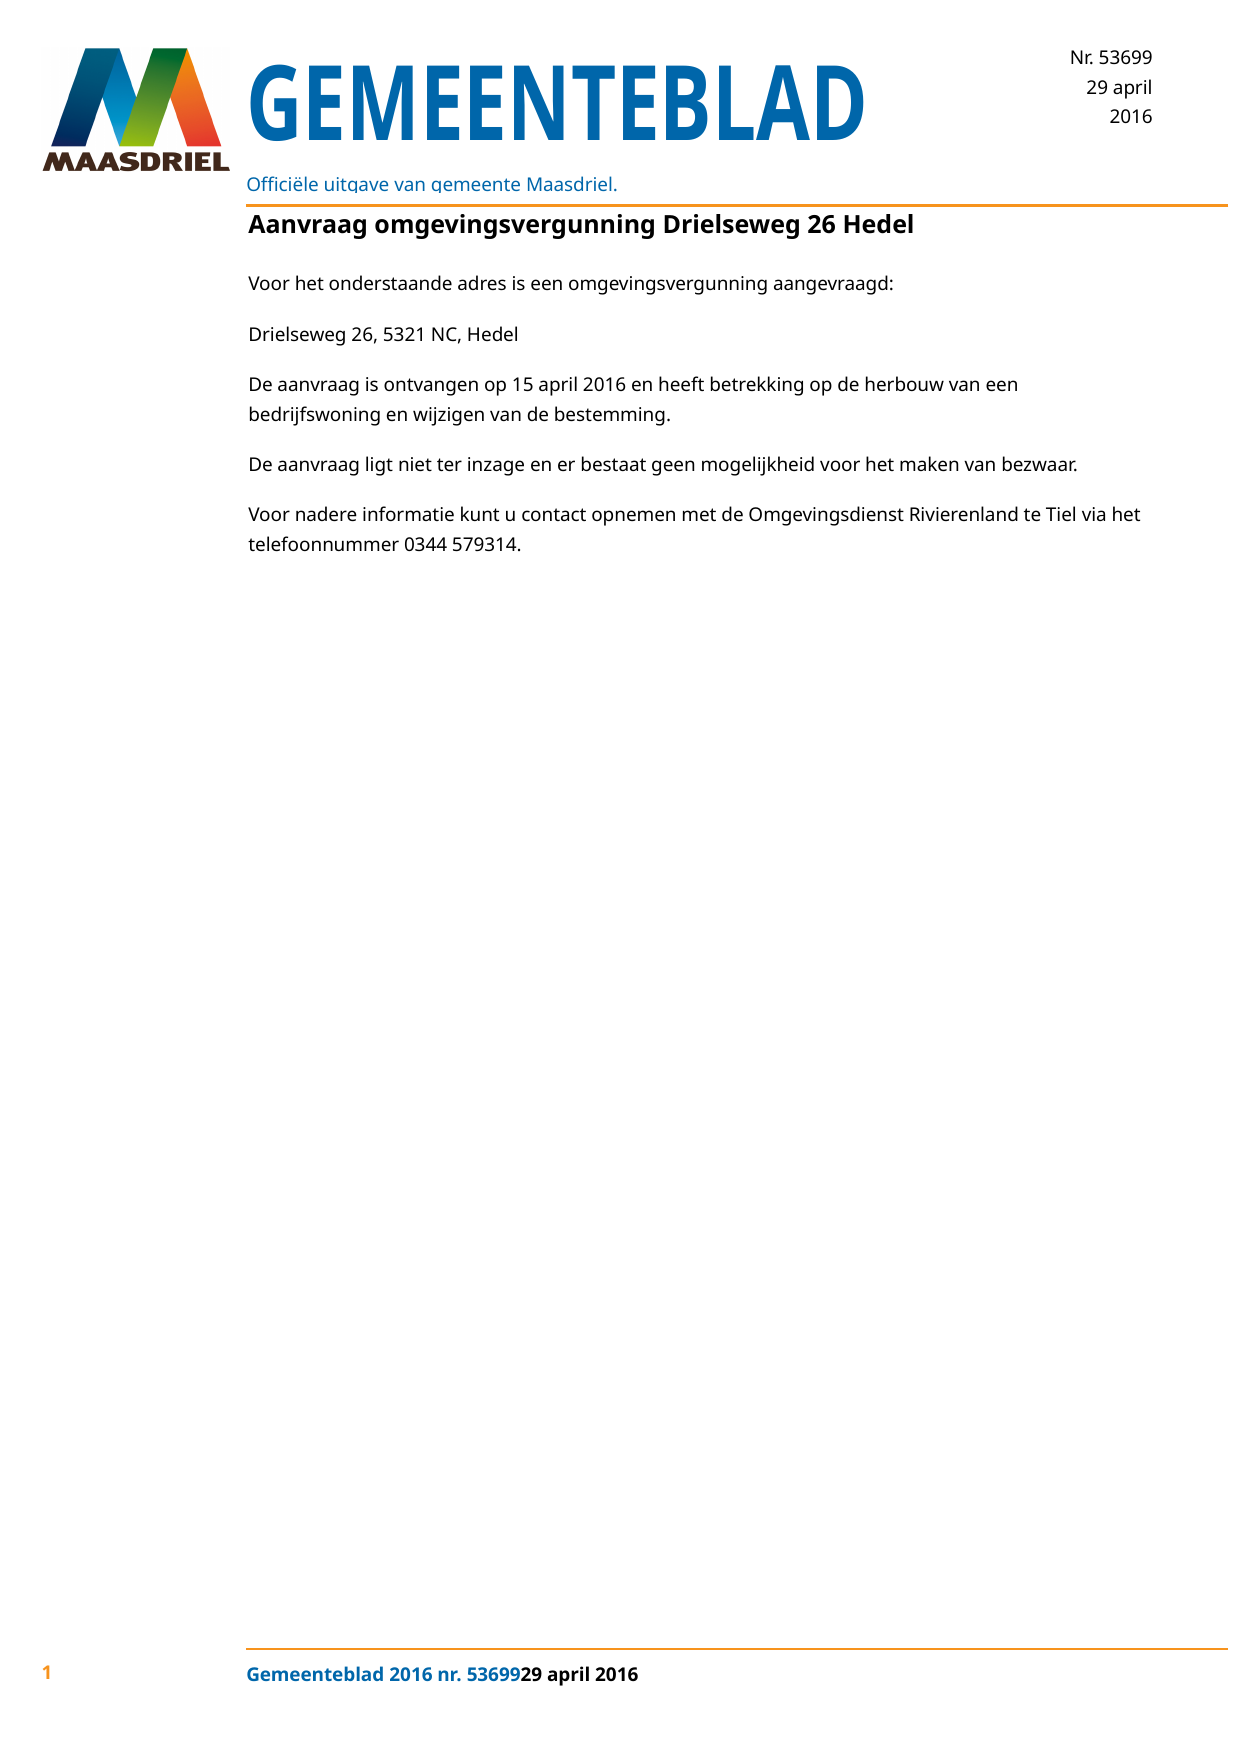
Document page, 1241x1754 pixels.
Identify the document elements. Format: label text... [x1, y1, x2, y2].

text De aanvraag is ontvangen op 15 april 2016 en heeft betrekking op de herbouw van een bedrijfswoning en wijzigen van de bestemming. [248, 371, 1152, 426]
text Aanvraag omgevingsvergunning Drielseweg 26 Hedel [248, 207, 1152, 241]
text De aanvraag ligt niet ter inzage en er bestaat geen mogelijkheid voor het maken van bezwaar. [248, 451, 1152, 477]
text Voor het onderstaande adres is een omgevingsvergunning aangevraagd: [248, 270, 1152, 296]
text Voor nadere informatie kunt u contact opnemen met de Omgevingsdienst Rivierenland te Tiel via het telefoonnummer 0344 579314. [248, 502, 1152, 557]
text Drielseweg 26, 5321 NC, Hedel [248, 321, 1152, 346]
picture [41, 47, 231, 172]
